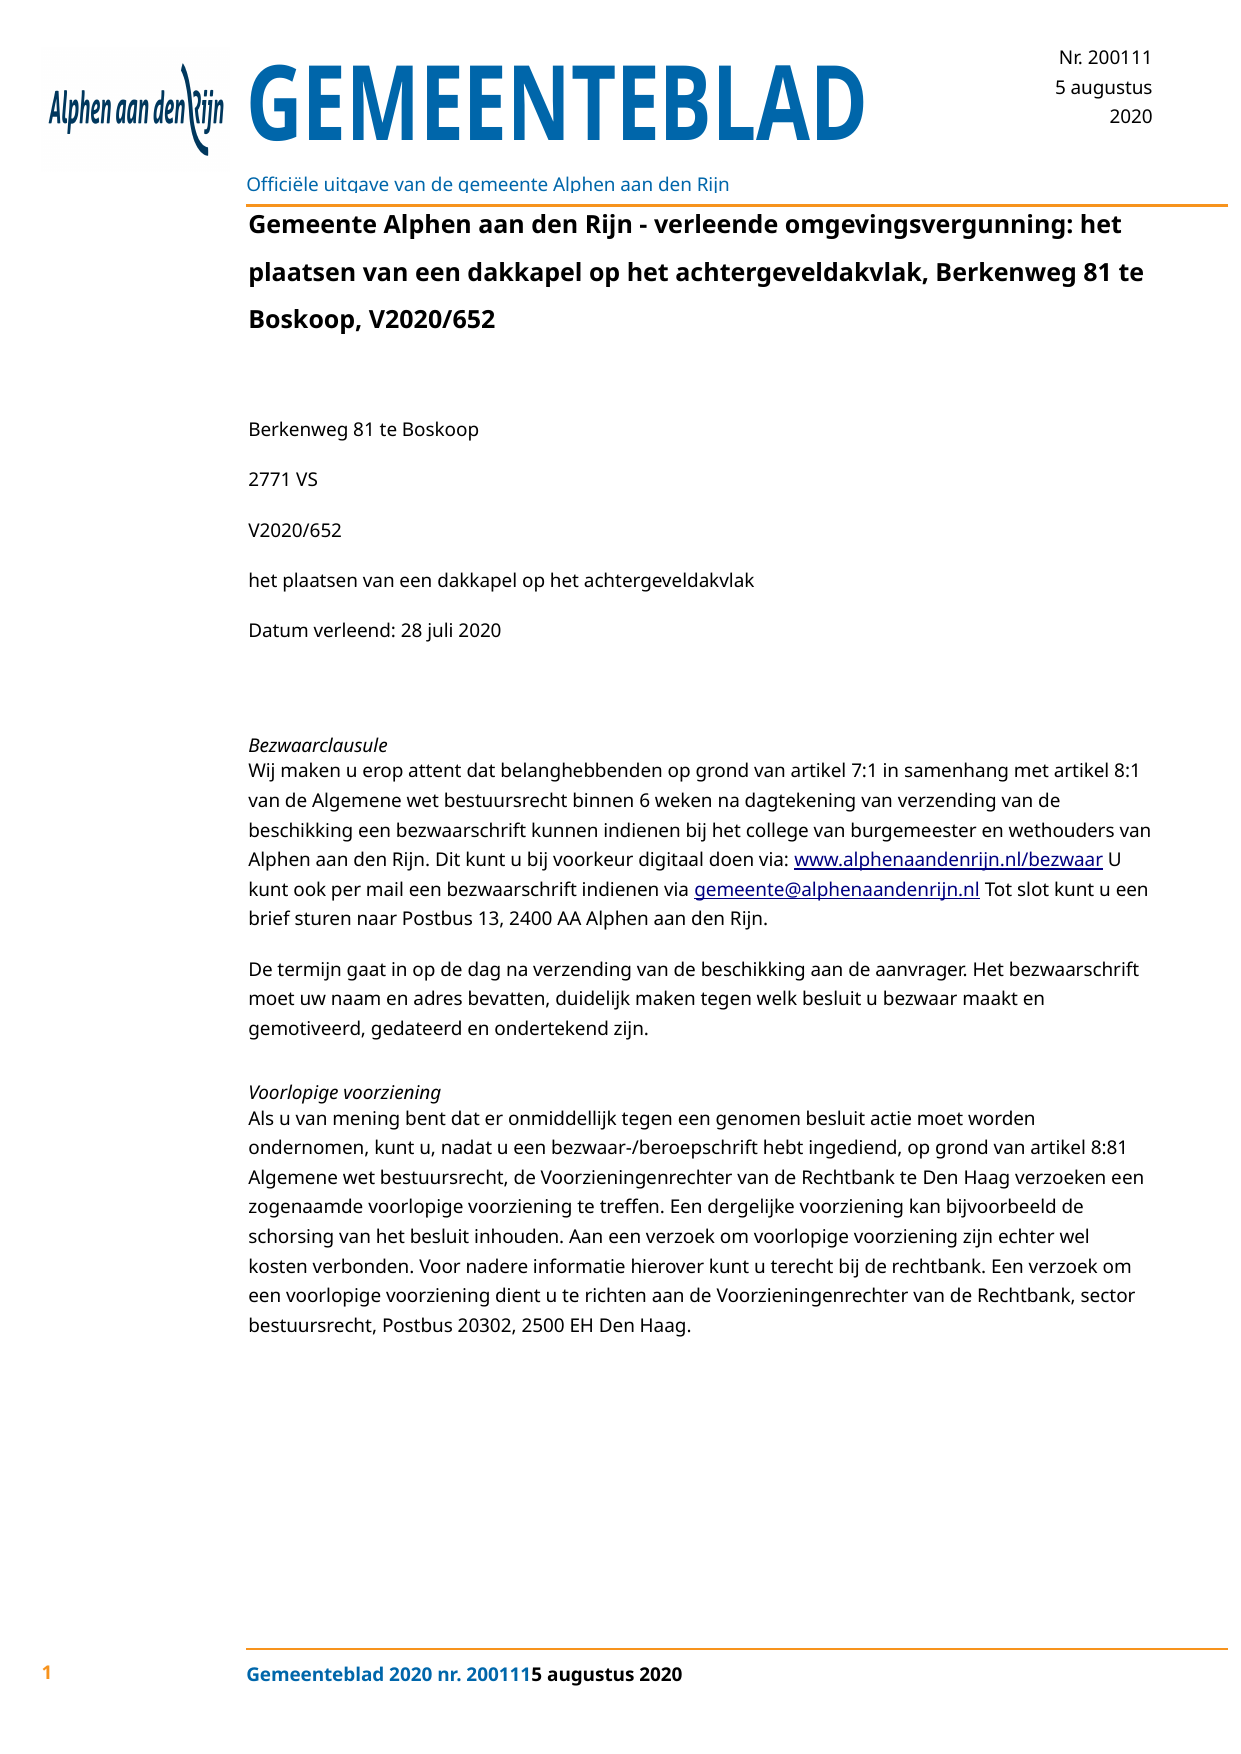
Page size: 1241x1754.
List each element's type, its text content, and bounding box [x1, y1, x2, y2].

text Datum verleend: 28 juli 2020 [248, 618, 1152, 643]
text Voorlopige voorziening [248, 1079, 1152, 1105]
text De termijn gaat in op de dag na verzending van de beschikking aan de aanvrager. Het bezwaarschrift moet uw naam en adres bevatten, duidelijk maken tegen welk besluit u bezwaar maakt en gemotiveerd, gedateerd en ondertekend zijn. [248, 956, 1152, 1041]
text Als u van mening bent dat er onmiddellijk tegen een genomen besluit actie moet worden ondernomen, kunt u, nadat u een bezwaar-/beroepschrift hebt ingediend, op grond van artikel 8:81 Algemene wet bestuursrecht, de Voorzieningenrechter van de Rechtbank te Den Haag verzoeken een zogenaamde voorlopige voorziening te treffen. Een dergelijke voorziening kan bijvoorbeeld de schorsing van het besluit inhouden. Aan een verzoek om voorlopige voorziening zijn echter wel kosten verbonden. Voor nadere informatie hierover kunt u terecht bij de rechtbank. Een verzoek om een voorlopige voorziening dient u te richten aan de Voorzieningenrechter van de Rechtbank, sector bestuursrecht, Postbus 20302, 2500 EH Den Haag. [248, 1105, 1152, 1338]
text het plaatsen van een dakkapel op het achtergeveldakvlak [248, 567, 1152, 593]
picture [41, 47, 231, 172]
text V2020/652 [248, 517, 1152, 542]
text Wij maken u erop attent dat belanghebbenden op grond van artikel 7:1 in samenhang met artikel 8:1 van de Algemene wet bestuursrecht binnen 6 weken na dagtekening van verzending van de beschikking een bezwaarschrift kunnen indienen bij het college van burgemeester en wethouders van Alphen aan den Rijn. Dit kunt u bij voorkeur digitaal doen via: www.alphenaandenrijn.nl/bezwaar U kunt ook per mail een bezwaarschrift indienen via gemeente@alphenaandenrijn.nl Tot slot kunt u een brief sturen naar Postbus 13, 2400 AA Alphen aan den Rijn. [248, 758, 1152, 931]
text Bezwaarclausule [248, 732, 1152, 758]
text Gemeente Alphen aan den Rijn - verleende omgevingsvergunning: het plaatsen van een dakkapel op het achtergeveldakvlak, Berkenweg 81 te Boskoop, V2020/652 [248, 207, 1152, 336]
text 2771 VS [248, 466, 1152, 492]
text Berkenweg 81 te Boskoop [248, 416, 1152, 442]
